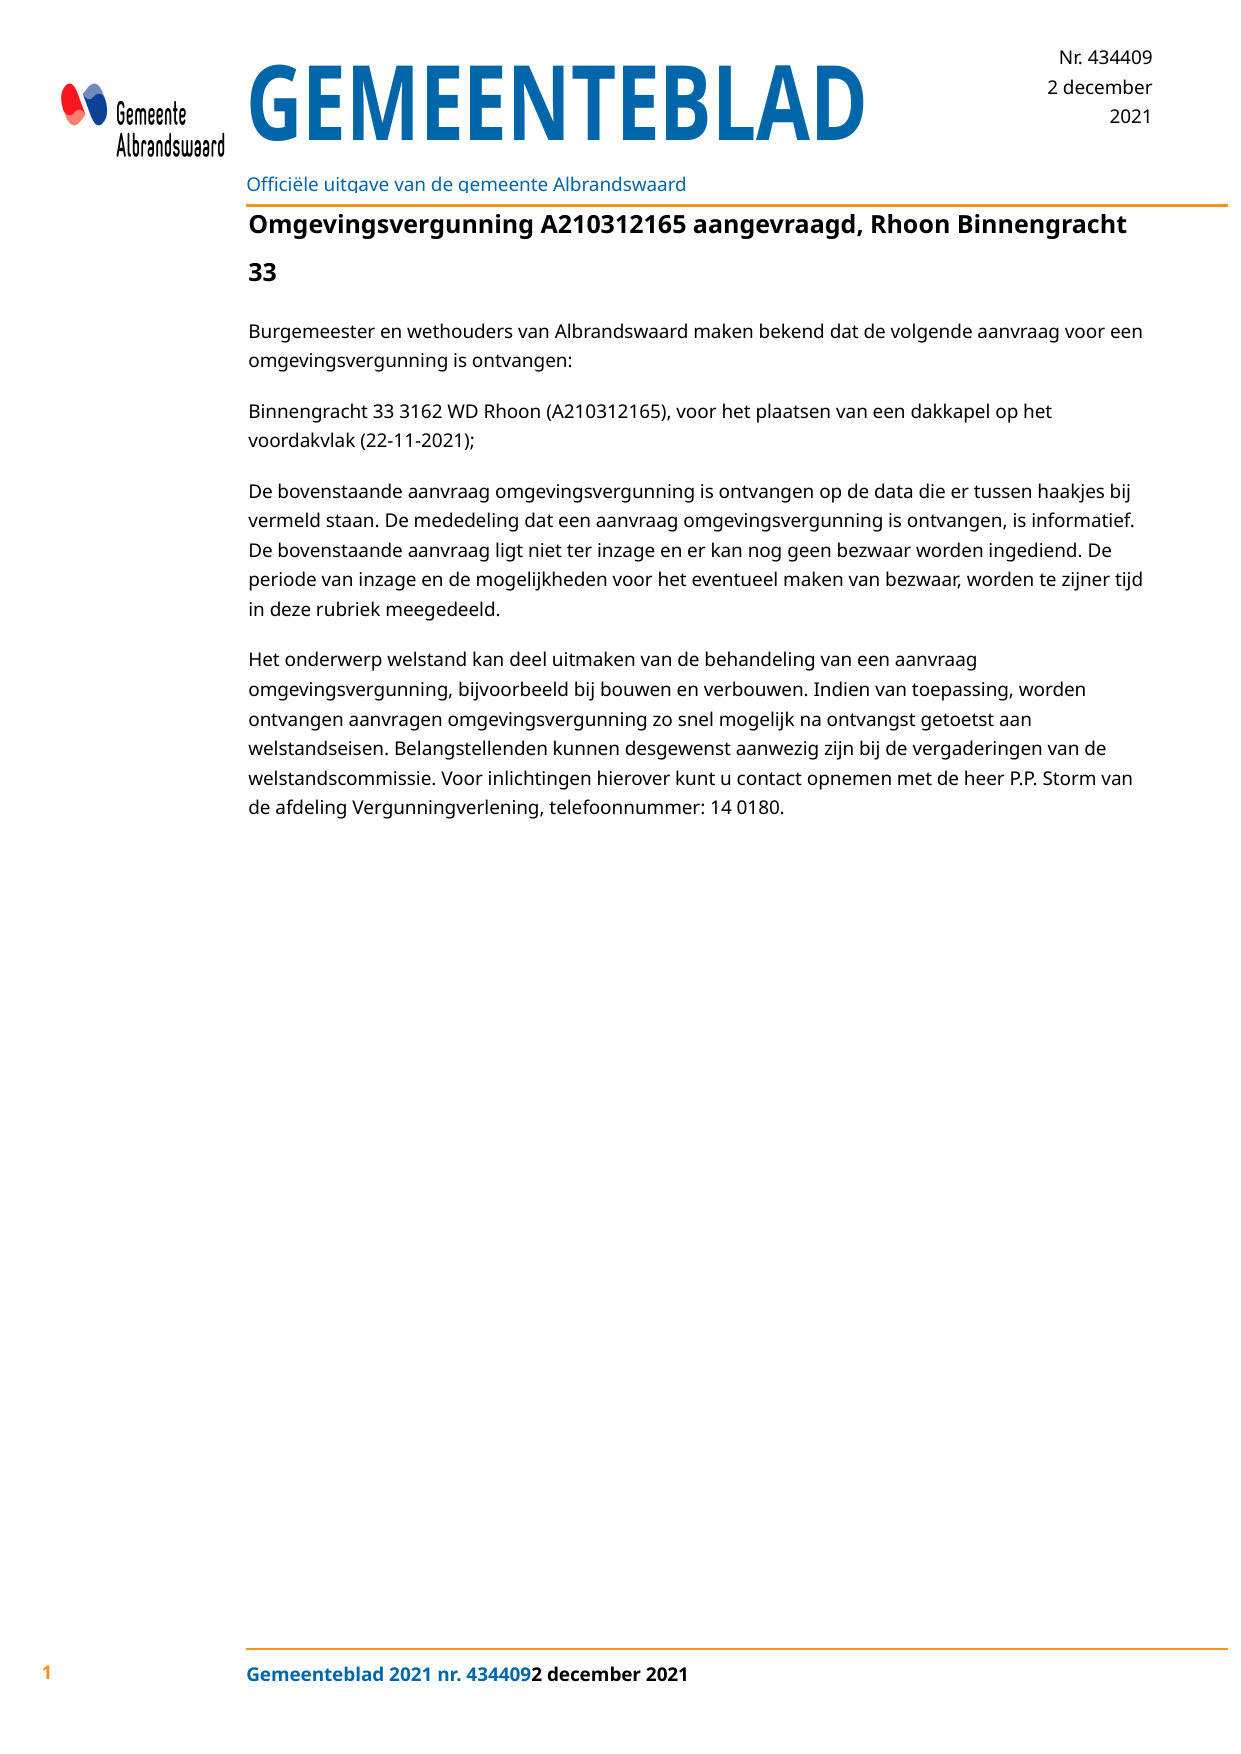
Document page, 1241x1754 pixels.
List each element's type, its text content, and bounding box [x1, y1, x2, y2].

text Burgemeester en wethouders van Albrandswaard maken bekend dat de volgende aanvraag voor een omgevingsvergunning is ontvangen: [248, 318, 1152, 373]
picture [41, 47, 231, 172]
text Omgevingsvergunning A210312165 aangevraagd, Rhoon Binnengracht 33 [248, 207, 1152, 288]
text De bovenstaande aanvraag omgevingsvergunning is ontvangen op de data die er tussen haakjes bij vermeld staan. De mededeling dat een aanvraag omgevingsvergunning is ontvangen, is informatief. De bovenstaande aanvraag ligt niet ter inzage en er kan nog geen bezwaar worden ingediend. De periode van inzage en de mogelijkheden voor het eventueel maken van bezwaar, worden te zijner tijd in deze rubriek meegedeeld. [248, 478, 1152, 622]
text Het onderwerp welstand kan deel uitmaken van de behandeling van een aanvraag omgevingsvergunning, bijvoorbeeld bij bouwen en verbouwen. Indien van toepassing, worden ontvangen aanvragen omgevingsvergunning zo snel mogelijk na ontvangst getoetst aan welstandseisen. Belangstellenden kunnen desgewenst aanwezig zijn bij de vergaderingen van de welstandscommissie. Voor inlichtingen hierover kunt u contact opnemen met de heer P.P. Storm van de afdeling Vergunningverlening, telefoonnummer: 14 0180. [248, 647, 1152, 820]
text Binnengracht 33 3162 WD Rhoon (A210312165), voor het plaatsen van een dakkapel op het voordakvlak (22-11-2021); [248, 398, 1152, 453]
